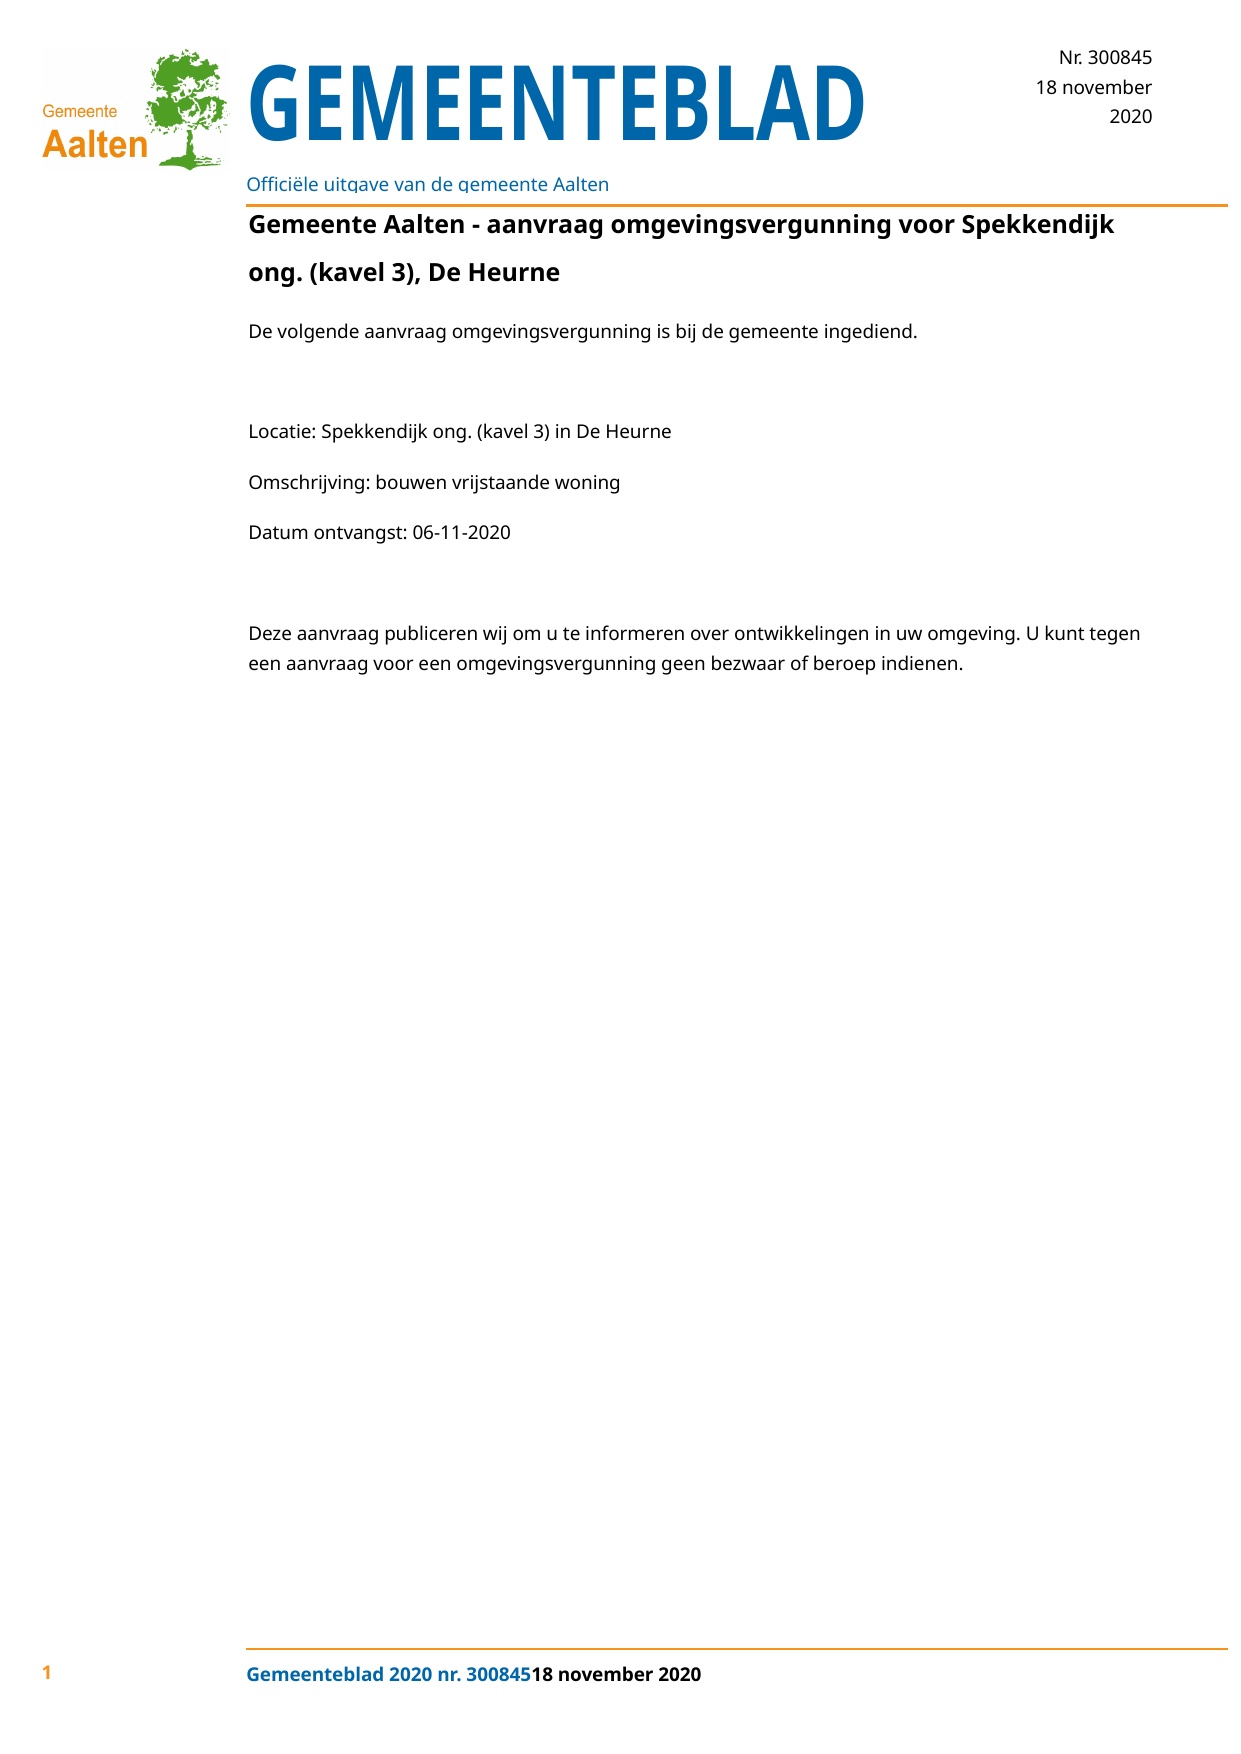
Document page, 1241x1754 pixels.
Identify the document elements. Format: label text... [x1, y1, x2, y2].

text De volgende aanvraag omgevingsvergunning is bij de gemeente ingediend. [248, 318, 1152, 344]
text Omschrijving: bouwen vrijstaande woning [248, 469, 1152, 495]
text Deze aanvraag publiceren wij om u te informeren over ontwikkelingen in uw omgeving. U kunt tegen een aanvraag voor een omgevingsvergunning geen bezwaar of beroep indienen. [248, 620, 1152, 676]
picture [41, 47, 231, 172]
text Datum ontvangst: 06-11-2020 [248, 519, 1152, 545]
text Locatie: Spekkendijk ong. (kavel 3) in De Heurne [248, 419, 1152, 444]
text Gemeente Aalten - aanvraag omgevingsvergunning voor Spekkendijk ong. (kavel 3), De Heurne [248, 207, 1152, 288]
